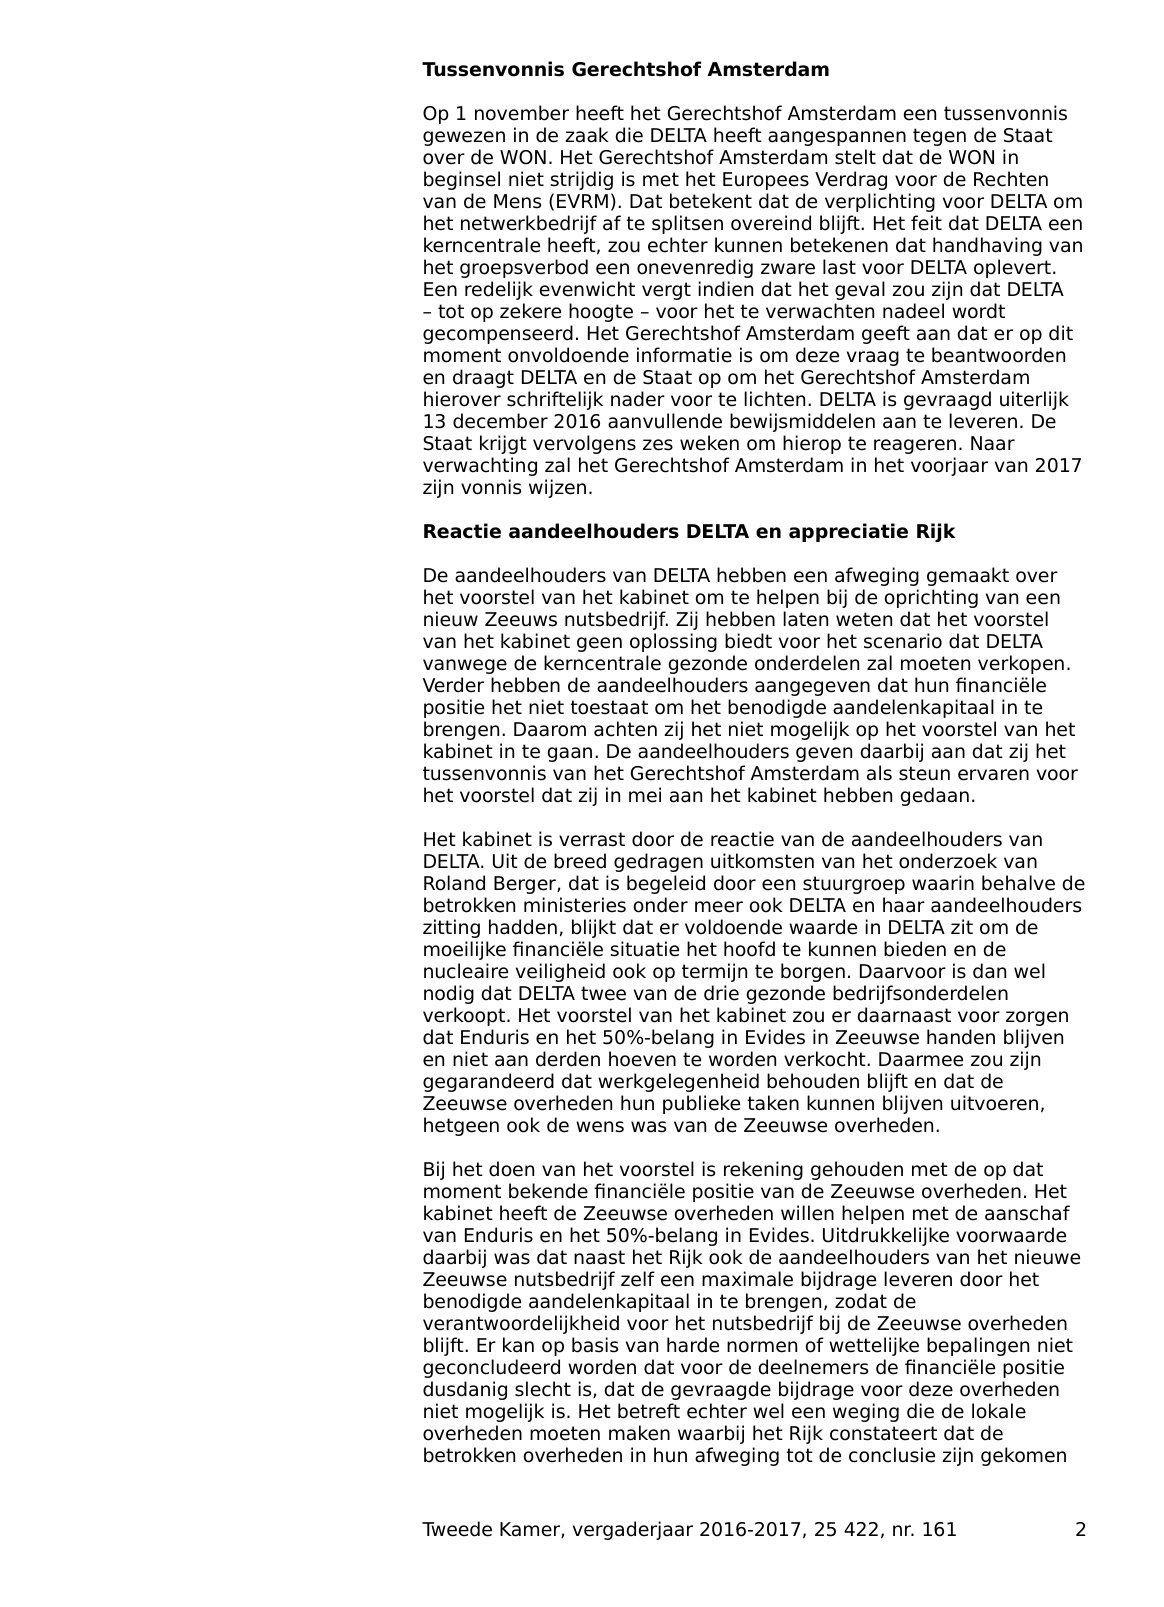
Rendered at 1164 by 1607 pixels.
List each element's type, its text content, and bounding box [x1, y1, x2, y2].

text De aandeelhouders van DELTA hebben een afweging gemaakt over het voorstel van het kabinet om te helpen bij de oprichting van een nieuw Zeeuws nutsbedrijf. Zij hebben laten weten dat het voorstel van het kabinet geen oplossing biedt voor het scenario dat DELTA vanwege de kerncentrale gezonde onderdelen zal moeten verkopen. Verder hebben de aandeelhouders aangegeven dat hun financiële positie het niet toestaat om het benodigde aandelenkapitaal in te brengen. Daarom achten zij het niet mogelijk op het voorstel van het kabinet in te gaan. De aandeelhouders geven daarbij aan dat zij het tussenvonnis van het Gerechtshof Amsterdam als steun ervaren voor het voorstel dat zij in mei aan het kabinet hebben gedaan. [422, 565, 1087, 807]
subtitle Reactie aandeelhouders DELTA en appreciatie Rijk [422, 521, 1087, 543]
text Het kabinet is verrast door de reactie van de aandeelhouders van DELTA. Uit de breed gedragen uitkomsten van het onderzoek van Roland Berger, dat is begeleid door een stuurgroep waarin behalve de betrokken ministeries onder meer ook DELTA en haar aandeelhouders zitting hadden, blijkt dat er voldoende waarde in DELTA zit om de moeilijke financiële situatie het hoofd te kunnen bieden en de nucleaire veiligheid ook op termijn te borgen. Daarvoor is dan wel nodig dat DELTA twee van de drie gezonde bedrijfsonderdelen verkoopt. Het voorstel van het kabinet zou er daarnaast voor zorgen dat Enduris en het 50%-belang in Evides in Zeeuwse handen blijven en niet aan derden hoeven te worden verkocht. Daarmee zou zijn gegarandeerd dat werkgelegenheid behouden blijft en dat de Zeeuwse overheden hun publieke taken kunnen blijven uitvoeren, hetgeen ook de wens was van de Zeeuwse overheden. [422, 829, 1087, 1137]
subtitle Tussenvonnis Gerechtshof Amsterdam [422, 59, 1087, 81]
text Op 1 november heeft het Gerechtshof Amsterdam een tussenvonnis gewezen in de zaak die DELTA heeft aangespannen tegen de Staat over de WON. Het Gerechtshof Amsterdam stelt dat de WON in beginsel niet strijdig is met het Europees Verdrag voor de Rechten van de Mens (EVRM). Dat betekent dat de verplichting voor DELTA om het netwerkbedrijf af te splitsen overeind blijft. Het feit dat DELTA een kerncentrale heeft, zou echter kunnen betekenen dat handhaving van het groepsverbod een onevenredig zware last voor DELTA oplevert. Een redelijk evenwicht vergt indien dat het geval zou zijn dat DELTA – tot op zekere hoogte – voor het te verwachten nadeel wordt gecompenseerd. Het Gerechtshof Amsterdam geeft aan dat er op dit moment onvoldoende informatie is om deze vraag te beantwoorden en draagt DELTA en de Staat op om het Gerechtshof Amsterdam hierover schriftelijk nader voor te lichten. DELTA is gevraagd uiterlijk 13 december 2016 aanvullende bewijsmiddelen aan te leveren. De Staat krijgt vervolgens zes weken om hierop te reageren. Naar verwachting zal het Gerechtshof Amsterdam in het voorjaar van 2017 zijn vonnis wijzen. [422, 103, 1087, 499]
text Bij het doen van het voorstel is rekening gehouden met de op dat moment bekende financiële positie van de Zeeuwse overheden. Het kabinet heeft de Zeeuwse overheden willen helpen met de aanschaf van Enduris en het 50%-belang in Evides. Uitdrukkelijke voorwaarde daarbij was dat naast het Rijk ook de aandeelhouders van het nieuwe Zeeuwse nutsbedrijf zelf een maximale bijdrage leveren door het benodigde aandelenkapitaal in te brengen, zodat de verantwoordelijkheid voor het nutsbedrijf bij de Zeeuwse overheden blijft. Er kan op basis van harde normen of wettelijke bepalingen niet geconcludeerd worden dat voor de deelnemers de financiële positie dusdanig slecht is, dat de gevraagde bijdrage voor deze overheden niet mogelijk is. Het betreft echter wel een weging die de lokale overheden moeten maken waarbij het Rijk constateert dat de betrokken overheden in hun afweging tot de conclusie zijn gekomen [422, 1159, 1087, 1467]
